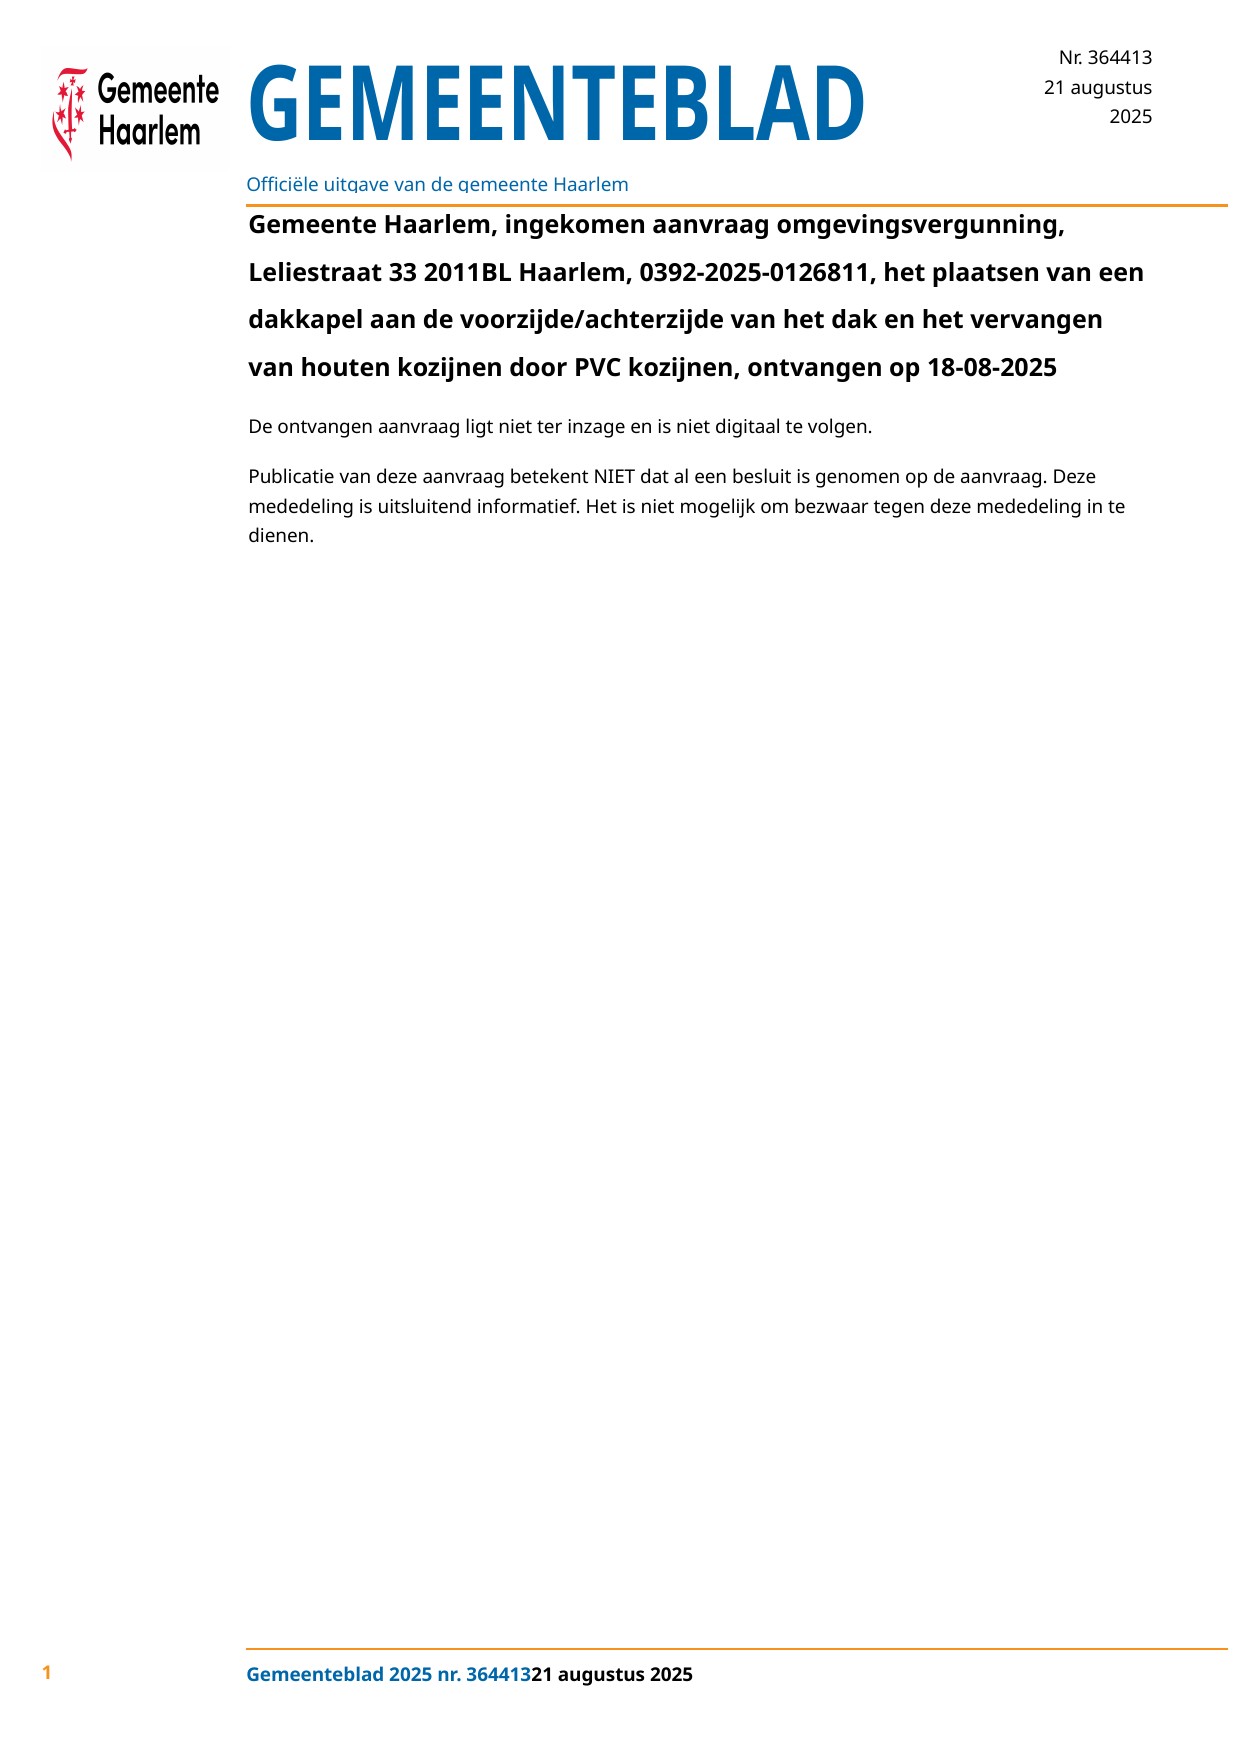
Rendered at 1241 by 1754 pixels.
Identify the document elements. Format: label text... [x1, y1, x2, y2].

picture [41, 47, 231, 172]
text Publicatie van deze aanvraag betekent NIET dat al een besluit is genomen op de aanvraag. Deze mededeling is uitsluitend informatief. Het is niet mogelijk om bezwaar tegen deze mededeling in te dienen. [248, 463, 1152, 548]
text De ontvangen aanvraag ligt niet ter inzage en is niet digitaal te volgen. [248, 413, 1152, 439]
text Gemeente Haarlem, ingekomen aanvraag omgevingsvergunning, Leliestraat 33 2011BL Haarlem, 0392-2025-0126811, het plaatsen van een dakkapel aan de voorzijde/achterzijde van het dak en het vervangen van houten kozijnen door PVC kozijnen, ontvangen op 18-08-2025 [248, 207, 1152, 384]
